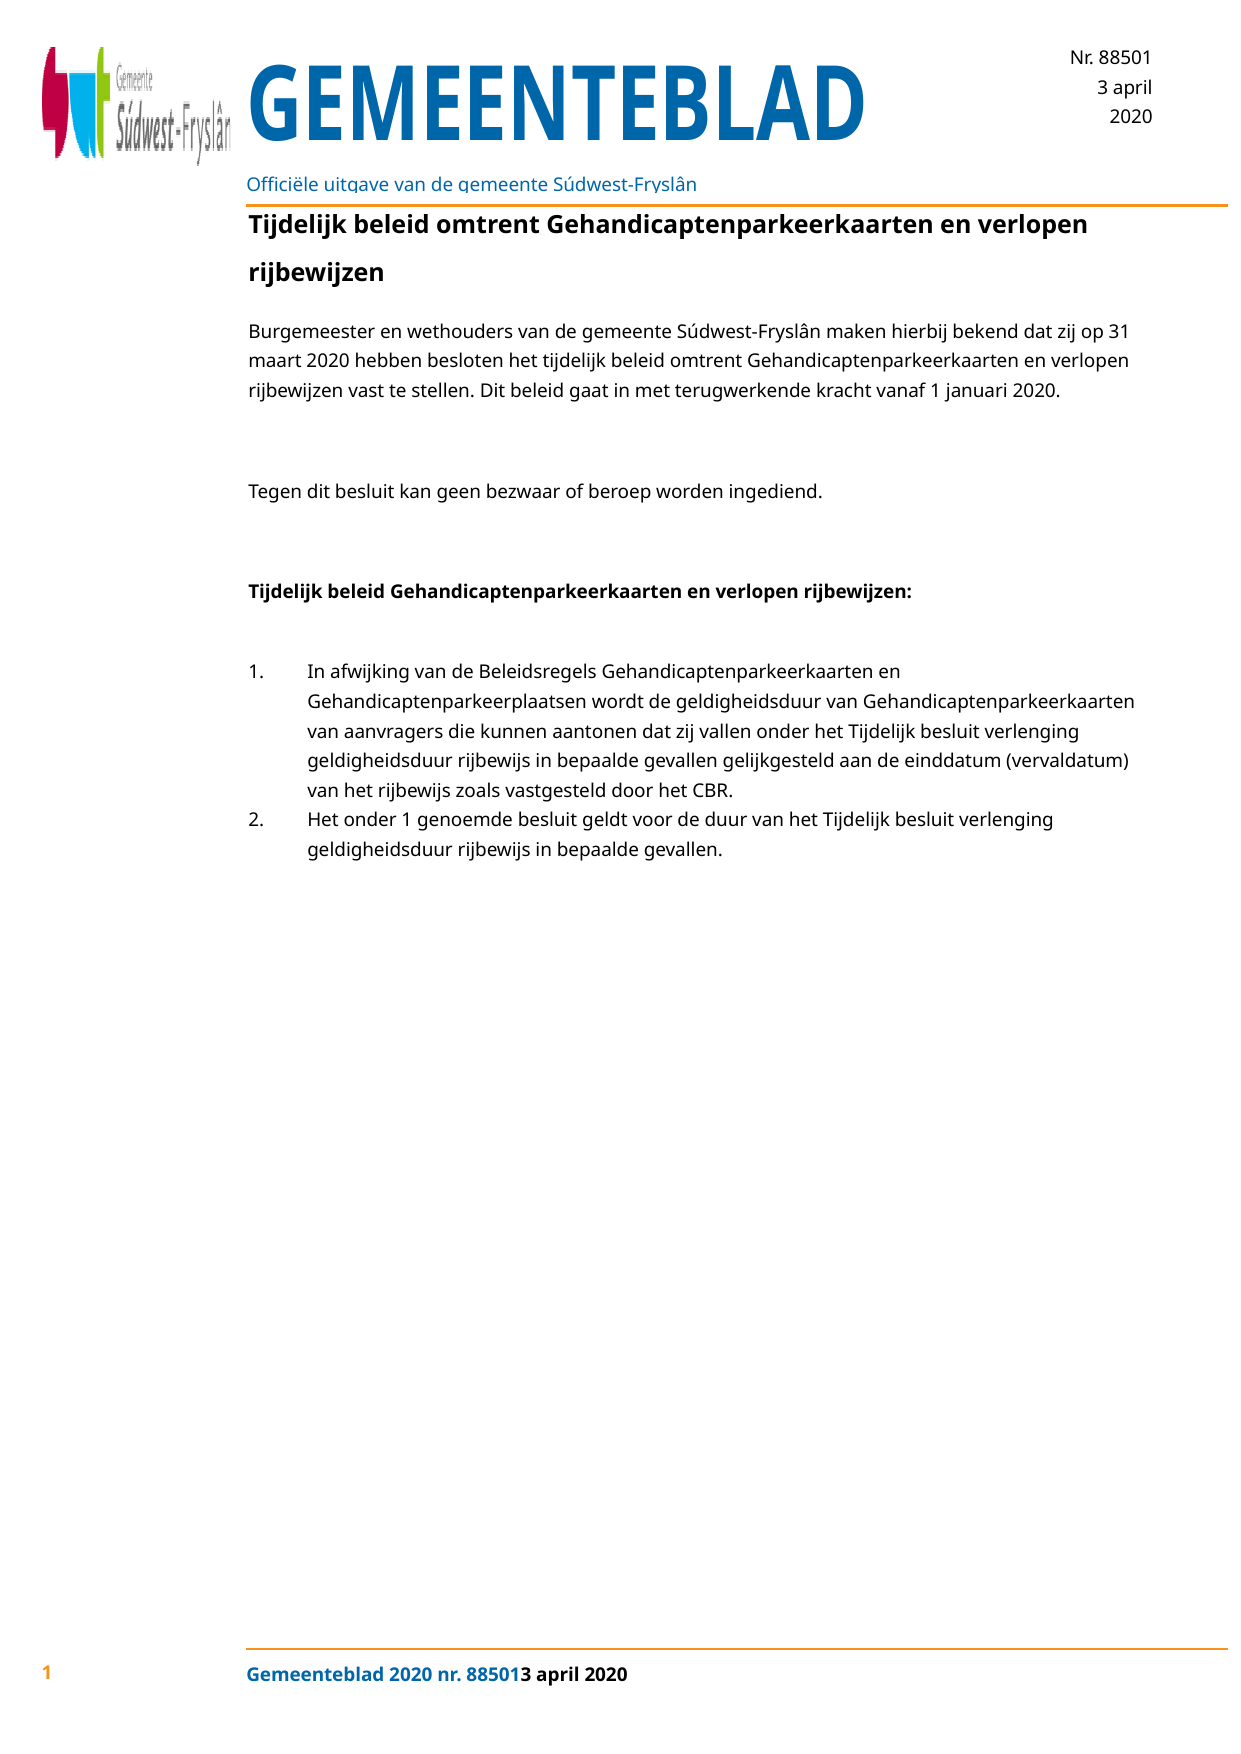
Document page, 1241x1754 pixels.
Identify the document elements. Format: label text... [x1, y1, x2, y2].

list Het onder 1 genoemde besluit geldt voor de duur van het Tijdelijk besluit verlenging geldigheidsduur rijbewijs in bepaalde gevallen. [248, 807, 1152, 862]
text Burgemeester en wethouders van de gemeente Súdwest-Fryslân maken hierbij bekend dat zij op 31 maart 2020 hebben besloten het tijdelijk beleid omtrent Gehandicaptenparkeerkaarten en verlopen rijbewijzen vast te stellen. Dit beleid gaat in met terugwerkende kracht vanaf 1 januari 2020. [248, 318, 1152, 403]
list In afwijking van de Beleidsregels Gehandicaptenparkeerkaarten en Gehandicaptenparkeerplaatsen wordt de geldigheidsduur van Gehandicaptenparkeerkaarten van aanvragers die kunnen aantonen dat zij vallen onder het Tijdelijk besluit verlenging geldigheidsduur rijbewijs in bepaalde gevallen gelijkgesteld aan de einddatum (vervaldatum) van het rijbewijs zoals vastgesteld door het CBR. [248, 659, 1152, 803]
text Tijdelijk beleid omtrent Gehandicaptenparkeerkaarten en verlopen rijbewijzen [248, 207, 1152, 288]
picture [41, 47, 231, 172]
text Tegen dit besluit kan geen bezwaar of beroep worden ingediend. [248, 478, 1152, 504]
text Tijdelijk beleid Gehandicaptenparkeerkaarten en verlopen rijbewijzen: [248, 579, 1152, 604]
